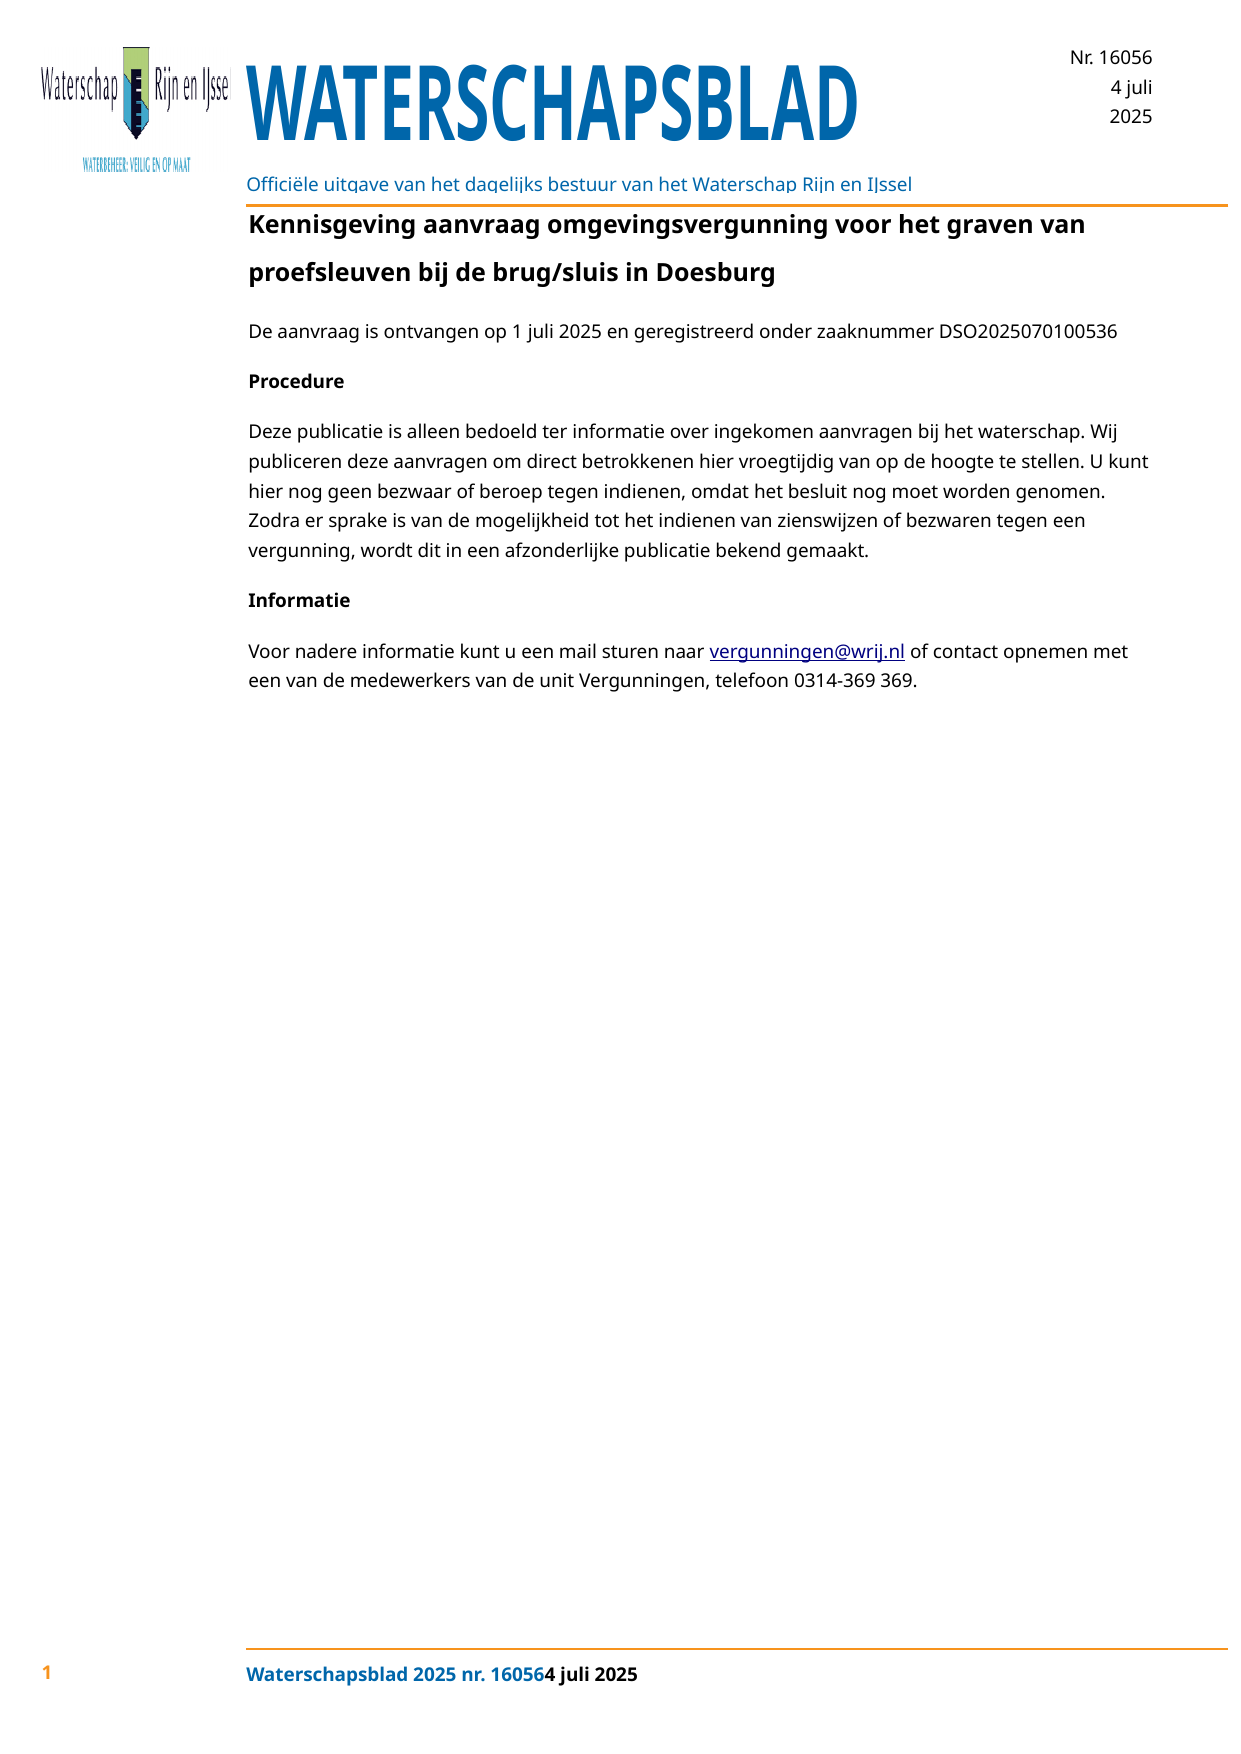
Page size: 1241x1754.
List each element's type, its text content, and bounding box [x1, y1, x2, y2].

text Procedure [248, 368, 1152, 394]
picture [41, 47, 231, 172]
text De aanvraag is ontvangen op 1 juli 2025 en geregistreerd onder zaaknummer DSO2025070100536 [248, 318, 1152, 344]
text Voor nadere informatie kunt u een mail sturen naar vergunningen@wrij.nl of contact opnemen met een van de medewerkers van de unit Vergunningen, telefoon 0314-369 369. [248, 638, 1152, 693]
text Deze publicatie is alleen bedoeld ter informatie over ingekomen aanvragen bij het waterschap. Wij publiceren deze aanvragen om direct betrokkenen hier vroegtijdig van op de hoogte te stellen. U kunt hier nog geen bezwaar of beroep tegen indienen, omdat het besluit nog moet worden genomen. Zodra er sprake is van de mogelijkheid tot het indienen van zienswijzen of bezwaren tegen een vergunning, wordt dit in een afzonderlijke publicatie bekend gemaakt. [248, 419, 1152, 563]
text Informatie [248, 587, 1152, 613]
text Kennisgeving aanvraag omgevingsvergunning voor het graven van proefsleuven bij de brug/sluis in Doesburg [248, 207, 1152, 288]
